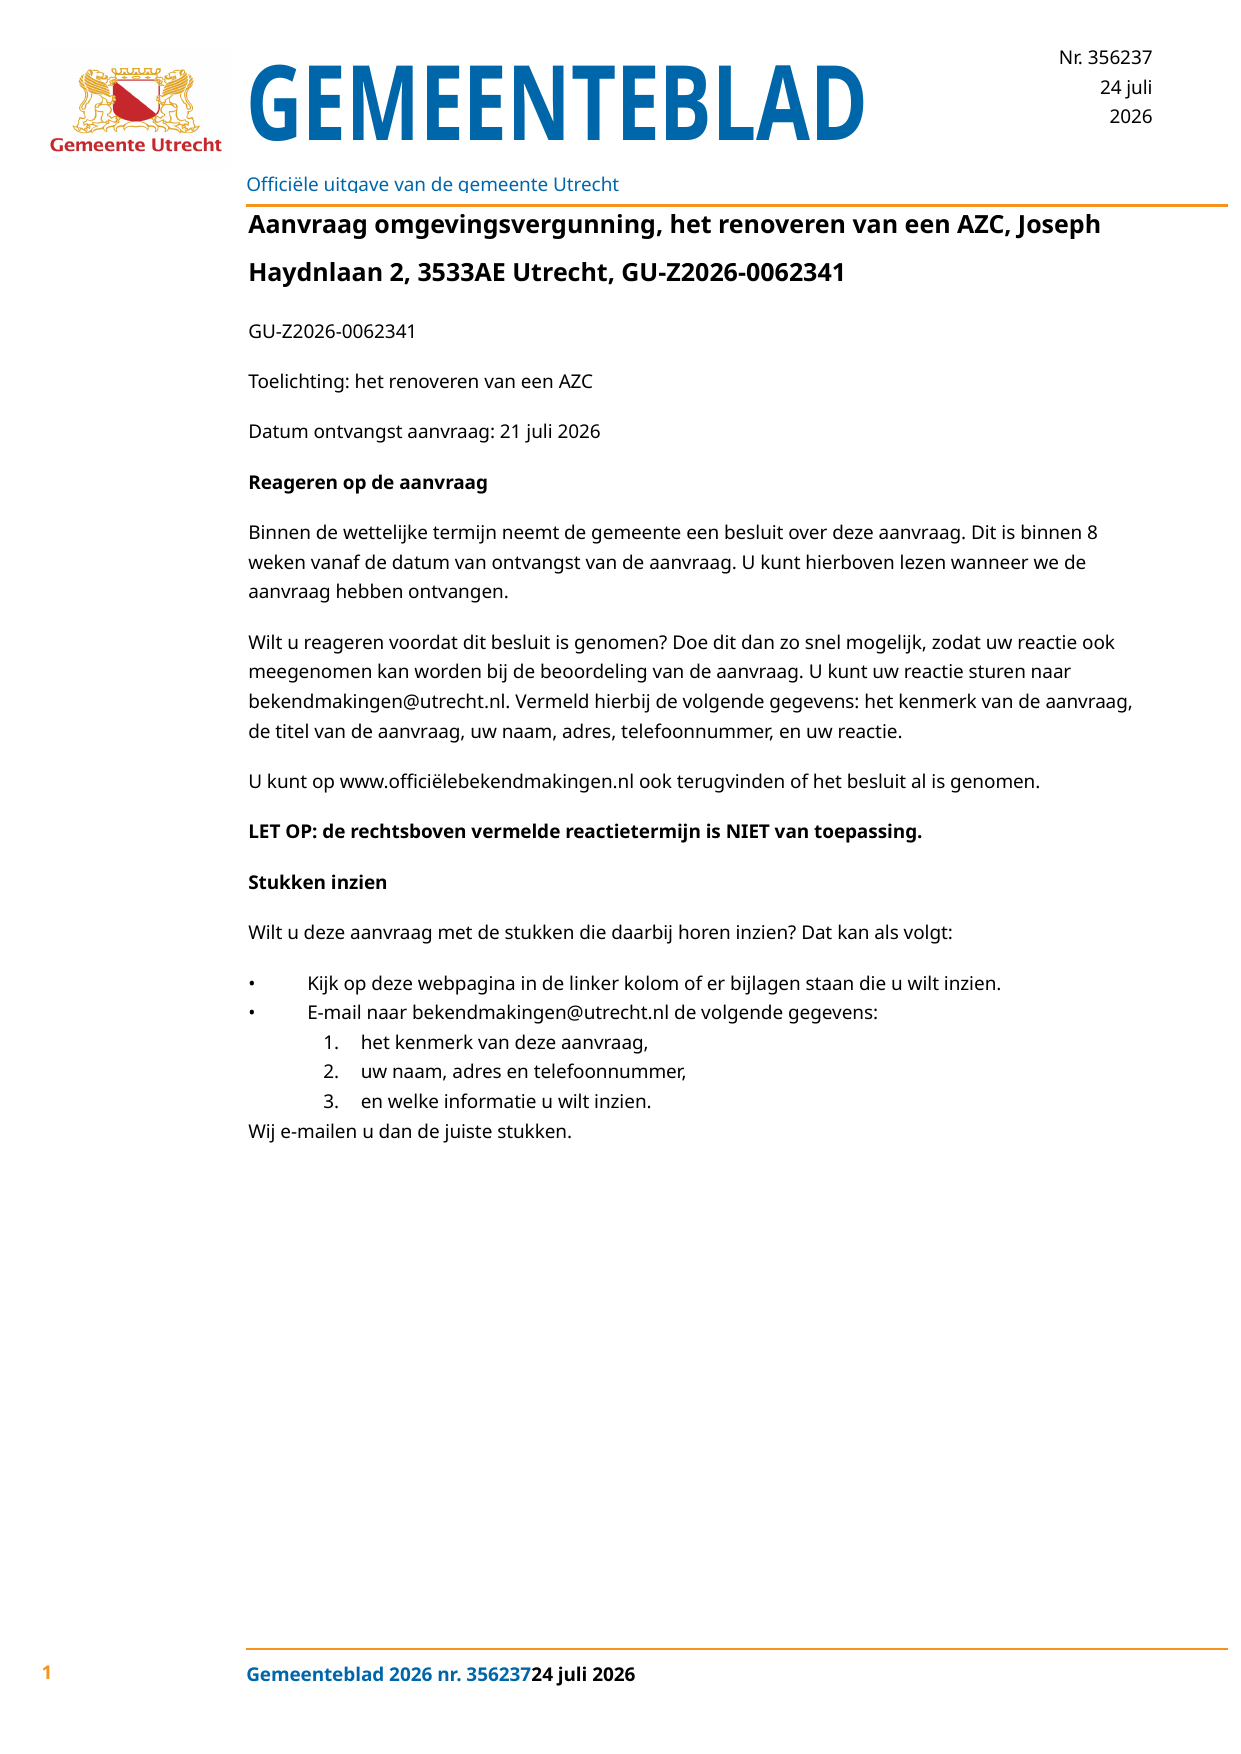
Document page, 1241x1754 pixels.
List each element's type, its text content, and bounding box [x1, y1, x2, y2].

text Binnen de wettelijke termijn neemt de gemeente een besluit over deze aanvraag. Dit is binnen 8 weken vanaf de datum van ontvangst van de aanvraag. U kunt hierboven lezen wanneer we de aanvraag hebben ontvangen. [248, 519, 1152, 604]
text Stukken inzien [248, 869, 1152, 895]
text Aanvraag omgevingsvergunning, het renoveren van een AZC, Joseph Haydnlaan 2, 3533AE Utrecht, GU-Z2026-0062341 [248, 207, 1152, 288]
list Kijk op deze webpagina in de linker kolom of er bijlagen staan die u wilt inzien. [248, 970, 1152, 996]
text Wilt u reageren voordat dit besluit is genomen? Doe dit dan zo snel mogelijk, zodat uw reactie ook meegenomen kan worden bij de beoordeling van de aanvraag. U kunt uw reactie sturen naar bekendmakingen@utrecht.nl. Vermeld hierbij de volgende gegevens: het kenmerk van de aanvraag, de titel van de aanvraag, uw naam, adres, telefoonnummer, en uw reactie. [248, 629, 1152, 744]
text Wilt u deze aanvraag met de stukken die daarbij horen inzien? Dat kan als volgt: [248, 919, 1152, 945]
list uw naam, adres en telefoonnummer, [323, 1059, 1152, 1084]
text Reageren op de aanvraag [248, 469, 1152, 495]
list E-mail naar bekendmakingen@utrecht.nl de volgende gegevens: [248, 999, 1152, 1025]
text Wij e-mailen u dan de juiste stukken. [248, 1118, 1152, 1144]
text LET OP: de rechtsboven vermelde reactietermijn is NIET van toepassing. [248, 819, 1152, 844]
text GU-Z2026-0062341 [248, 318, 1152, 344]
text Toelichting: het renoveren van een AZC [248, 368, 1152, 394]
list en welke informatie u wilt inzien. [323, 1088, 1152, 1114]
text Datum ontvangst aanvraag: 21 juli 2026 [248, 419, 1152, 444]
picture [41, 47, 231, 172]
text U kunt op www.officiëlebekendmakingen.nl ook terugvinden of het besluit al is genomen. [248, 768, 1152, 794]
list het kenmerk van deze aanvraag, [323, 1029, 1152, 1055]
